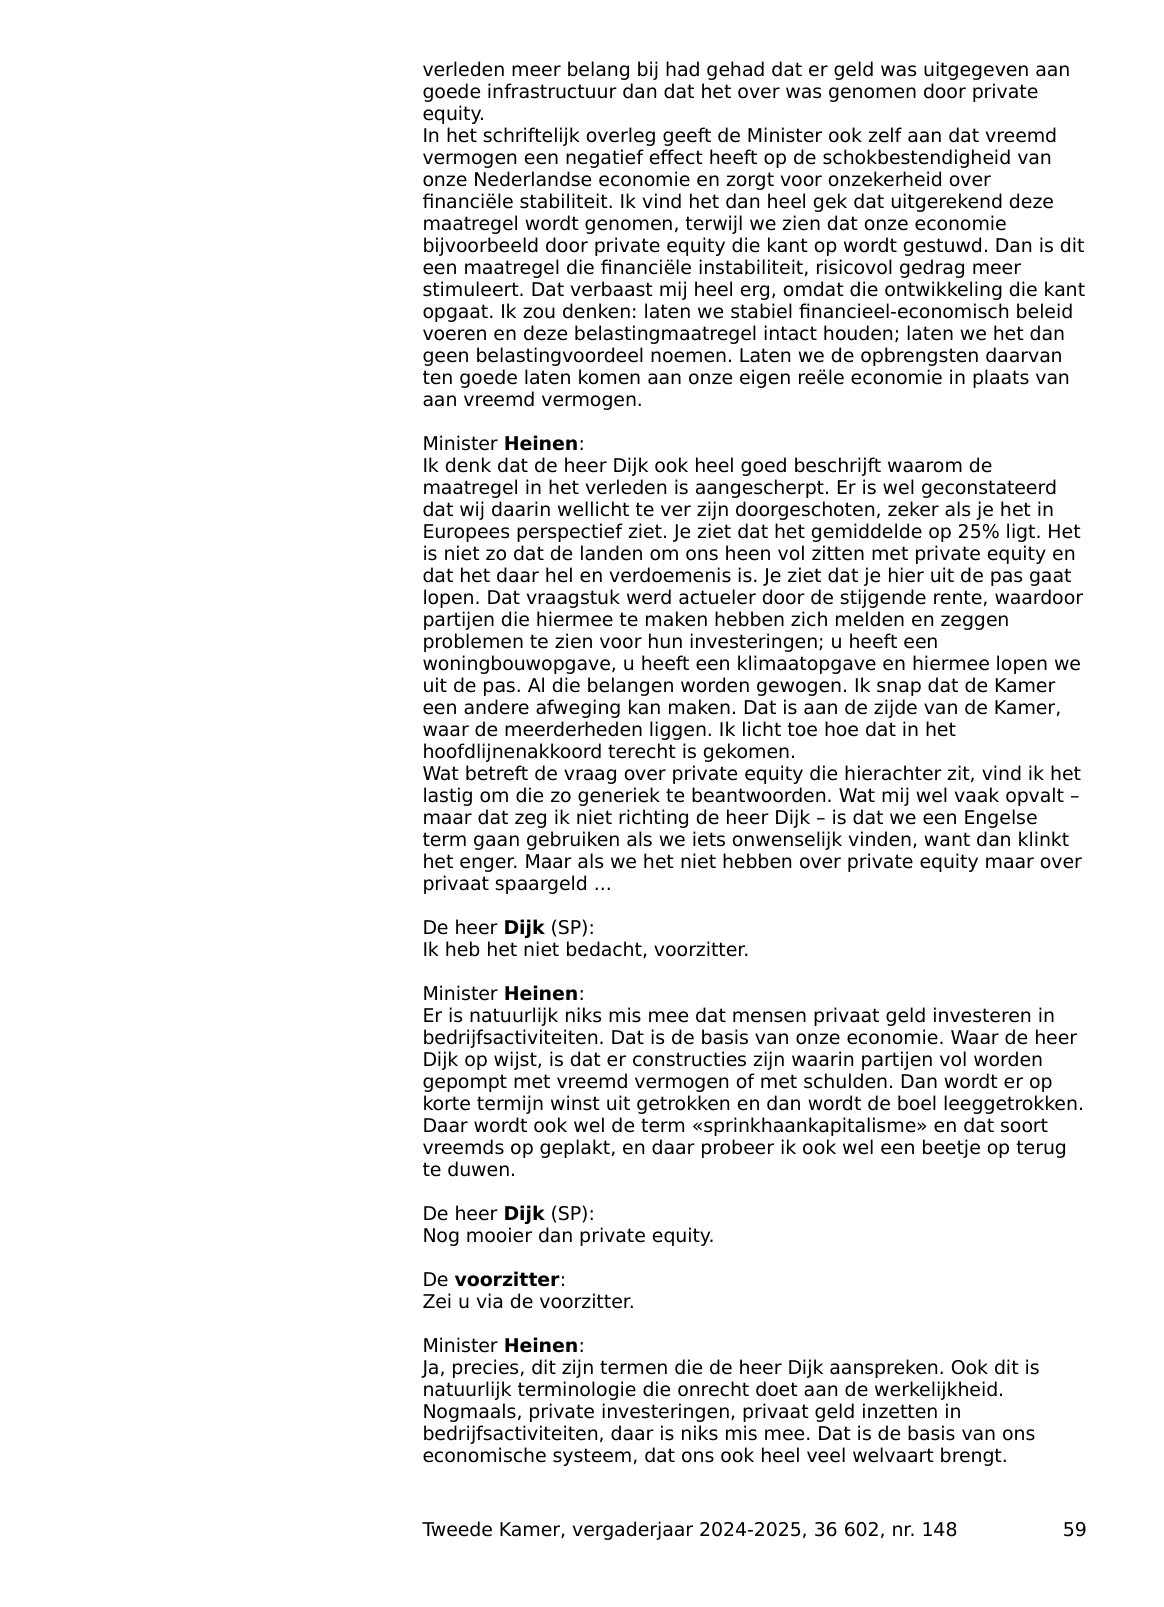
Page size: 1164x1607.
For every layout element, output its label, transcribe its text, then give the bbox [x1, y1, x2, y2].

text Ik denk dat de heer Dijk ook heel goed beschrijft waarom de maatregel in het verleden is aangescherpt. Er is wel geconstateerd dat wij daarin wellicht te ver zijn doorgeschoten, zeker als je het in Europees perspectief ziet. Je ziet dat het gemiddelde op 25% ligt. Het is niet zo dat de landen om ons heen vol zitten met private equity en dat het daar hel en verdoemenis is. Je ziet dat je hier uit de pas gaat lopen. Dat vraagstuk werd actueler door de stijgende rente, waardoor partijen die hiermee te maken hebben zich melden en zeggen problemen te zien voor hun investeringen; u heeft een woningbouwopgave, u heeft een klimaatopgave en hiermee lopen we uit de pas. Al die belangen worden gewogen. Ik snap dat de Kamer een andere afweging kan maken. Dat is aan de zijde van de Kamer, waar de meerderheden liggen. Ik licht toe hoe dat in het hoofdlijnenakkoord terecht is gekomen. [422, 455, 1087, 763]
text Minister Heinen: [422, 1335, 1087, 1357]
text Ik heb het niet bedacht, voorzitter. [422, 939, 1087, 961]
text Minister Heinen: [422, 983, 1087, 1005]
text De heer Dijk (SP): [422, 917, 1087, 939]
text De heer Dijk (SP): [422, 1203, 1087, 1225]
text Nogmaals, private investeringen, privaat geld inzetten in bedrijfsactiviteiten, daar is niks mis mee. Dat is de basis van ons economische systeem, dat ons ook heel veel welvaart brengt. [422, 1401, 1087, 1467]
text Minister Heinen: [422, 433, 1087, 455]
text Ja, precies, dit zijn termen die de heer Dijk aanspreken. Ook dit is natuurlijk terminologie die onrecht doet aan de werkelijkheid. [422, 1357, 1087, 1401]
text Zei u via de voorzitter. [422, 1291, 1087, 1313]
text De voorzitter: [422, 1269, 1087, 1291]
text Wat betreft de vraag over private equity die hierachter zit, vind ik het lastig om die zo generiek te beantwoorden. Wat mij wel vaak opvalt – maar dat zeg ik niet richting de heer Dijk – is dat we een Engelse term gaan gebruiken als we iets onwenselijk vinden, want dan klinkt het enger. Maar als we het niet hebben over private equity maar over privaat spaargeld ... [422, 763, 1087, 894]
text Er is natuurlijk niks mis mee dat mensen privaat geld investeren in bedrijfsactiviteiten. Dat is de basis van onze economie. Waar de heer Dijk op wijst, is dat er constructies zijn waarin partijen vol worden gepompt met vreemd vermogen of met schulden. Dan wordt er op korte termijn winst uit getrokken en dan wordt de boel leeggetrokken. Daar wordt ook wel de term «sprinkhaankapitalisme» en dat soort vreemds op geplakt, en daar probeer ik ook wel een beetje op terug te duwen. [422, 1005, 1087, 1181]
text verleden meer belang bij had gehad dat er geld was uitgegeven aan goede infrastructuur dan dat het over was genomen door private equity. [422, 59, 1087, 125]
text Nog mooier dan private equity. [422, 1225, 1087, 1247]
text In het schriftelijk overleg geeft de Minister ook zelf aan dat vreemd vermogen een negatief effect heeft op de schokbestendigheid van onze Nederlandse economie en zorgt voor onzekerheid over financiële stabiliteit. Ik vind het dan heel gek dat uitgerekend deze maatregel wordt genomen, terwijl we zien dat onze economie bijvoorbeeld door private equity die kant op wordt gestuwd. Dan is dit een maatregel die financiële instabiliteit, risicovol gedrag meer stimuleert. Dat verbaast mij heel erg, omdat die ontwikkeling die kant opgaat. Ik zou denken: laten we stabiel financieel-economisch beleid voeren en deze belastingmaatregel intact houden; laten we het dan geen belastingvoordeel noemen. Laten we de opbrengsten daarvan ten goede laten komen aan onze eigen reële economie in plaats van aan vreemd vermogen. [422, 125, 1087, 411]
